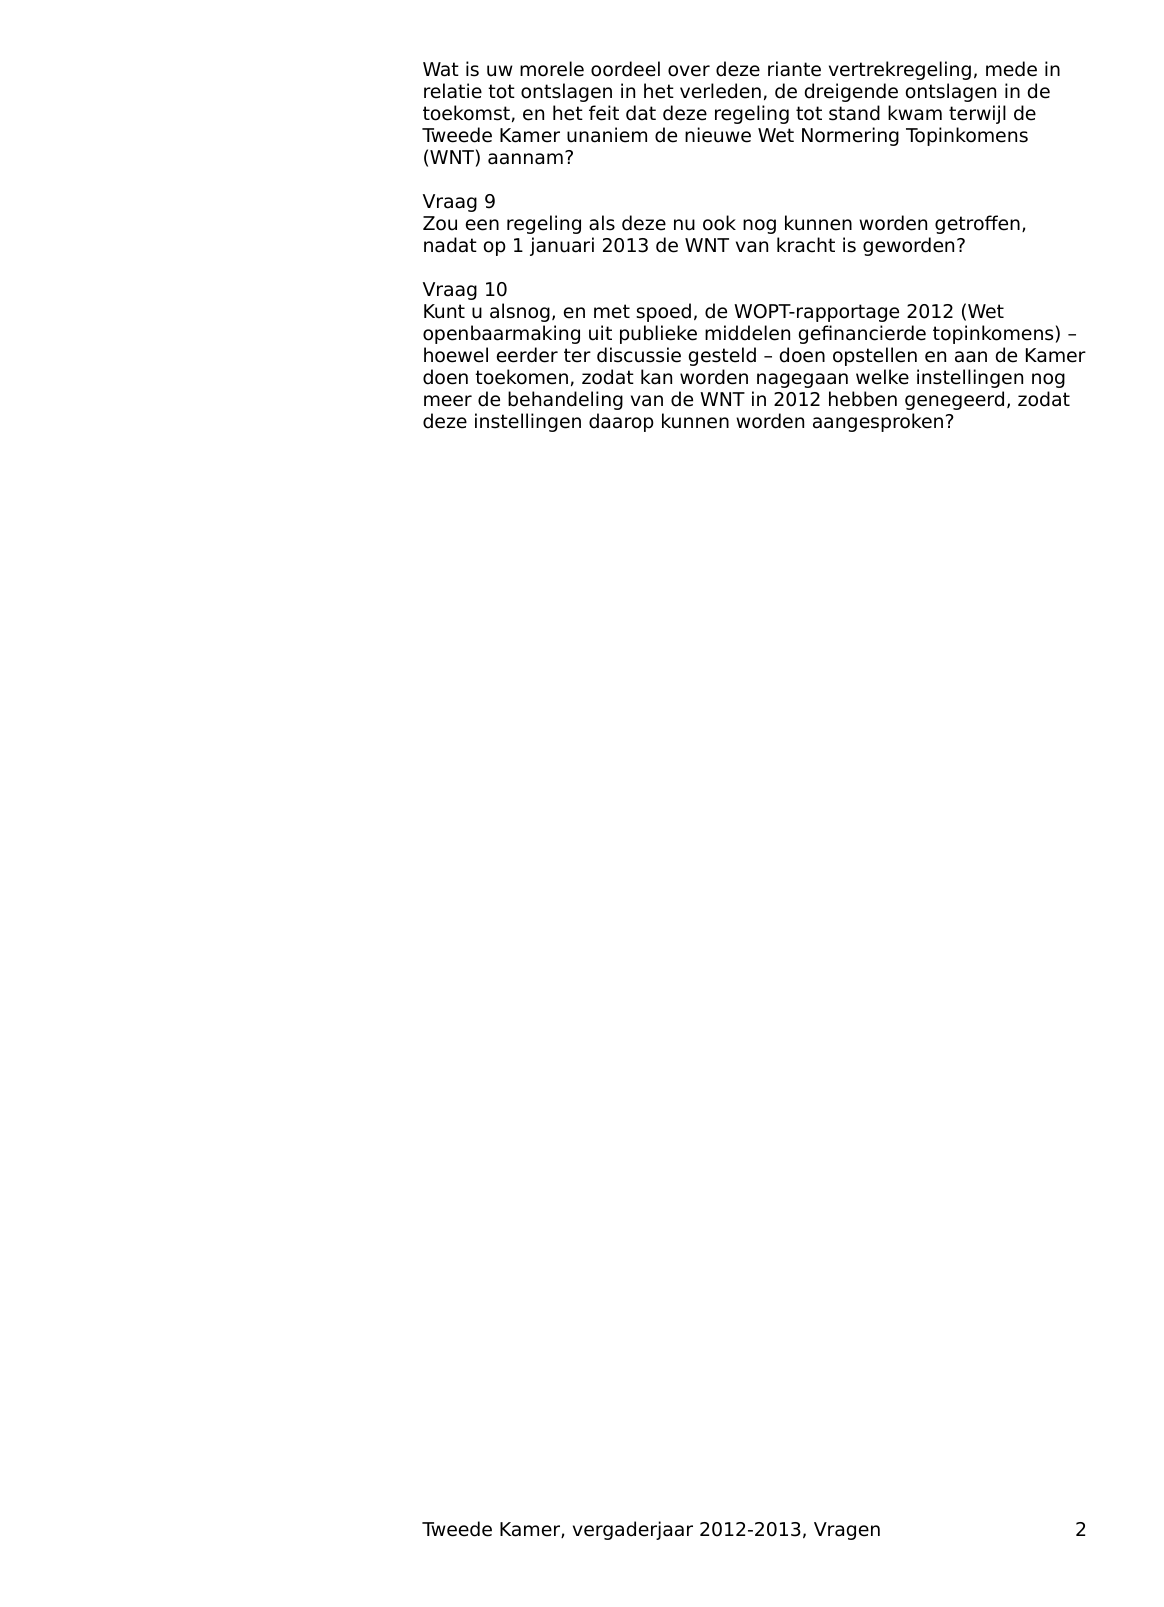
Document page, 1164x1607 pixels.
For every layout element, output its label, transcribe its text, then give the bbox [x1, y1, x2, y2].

text Vraag 9 [422, 191, 1087, 213]
text Vraag 10 [422, 279, 1087, 301]
text Kunt u alsnog, en met spoed, de WOPT-rapportage 2012 (Wet openbaarmaking uit publieke middelen gefinancierde topinkomens) – hoewel eerder ter discussie gesteld – doen opstellen en aan de Kamer doen toekomen, zodat kan worden nagegaan welke instellingen nog meer de behandeling van de WNT in 2012 hebben genegeerd, zodat deze instellingen daarop kunnen worden aangesproken? [422, 301, 1087, 433]
text Zou een regeling als deze nu ook nog kunnen worden getroffen, nadat op 1 januari 2013 de WNT van kracht is geworden? [422, 213, 1087, 257]
text Wat is uw morele oordeel over deze riante vertrekregeling, mede in relatie tot ontslagen in het verleden, de dreigende ontslagen in de toekomst, en het feit dat deze regeling tot stand kwam terwijl de Tweede Kamer unaniem de nieuwe Wet Normering Topinkomens (WNT) aannam? [422, 59, 1087, 169]
